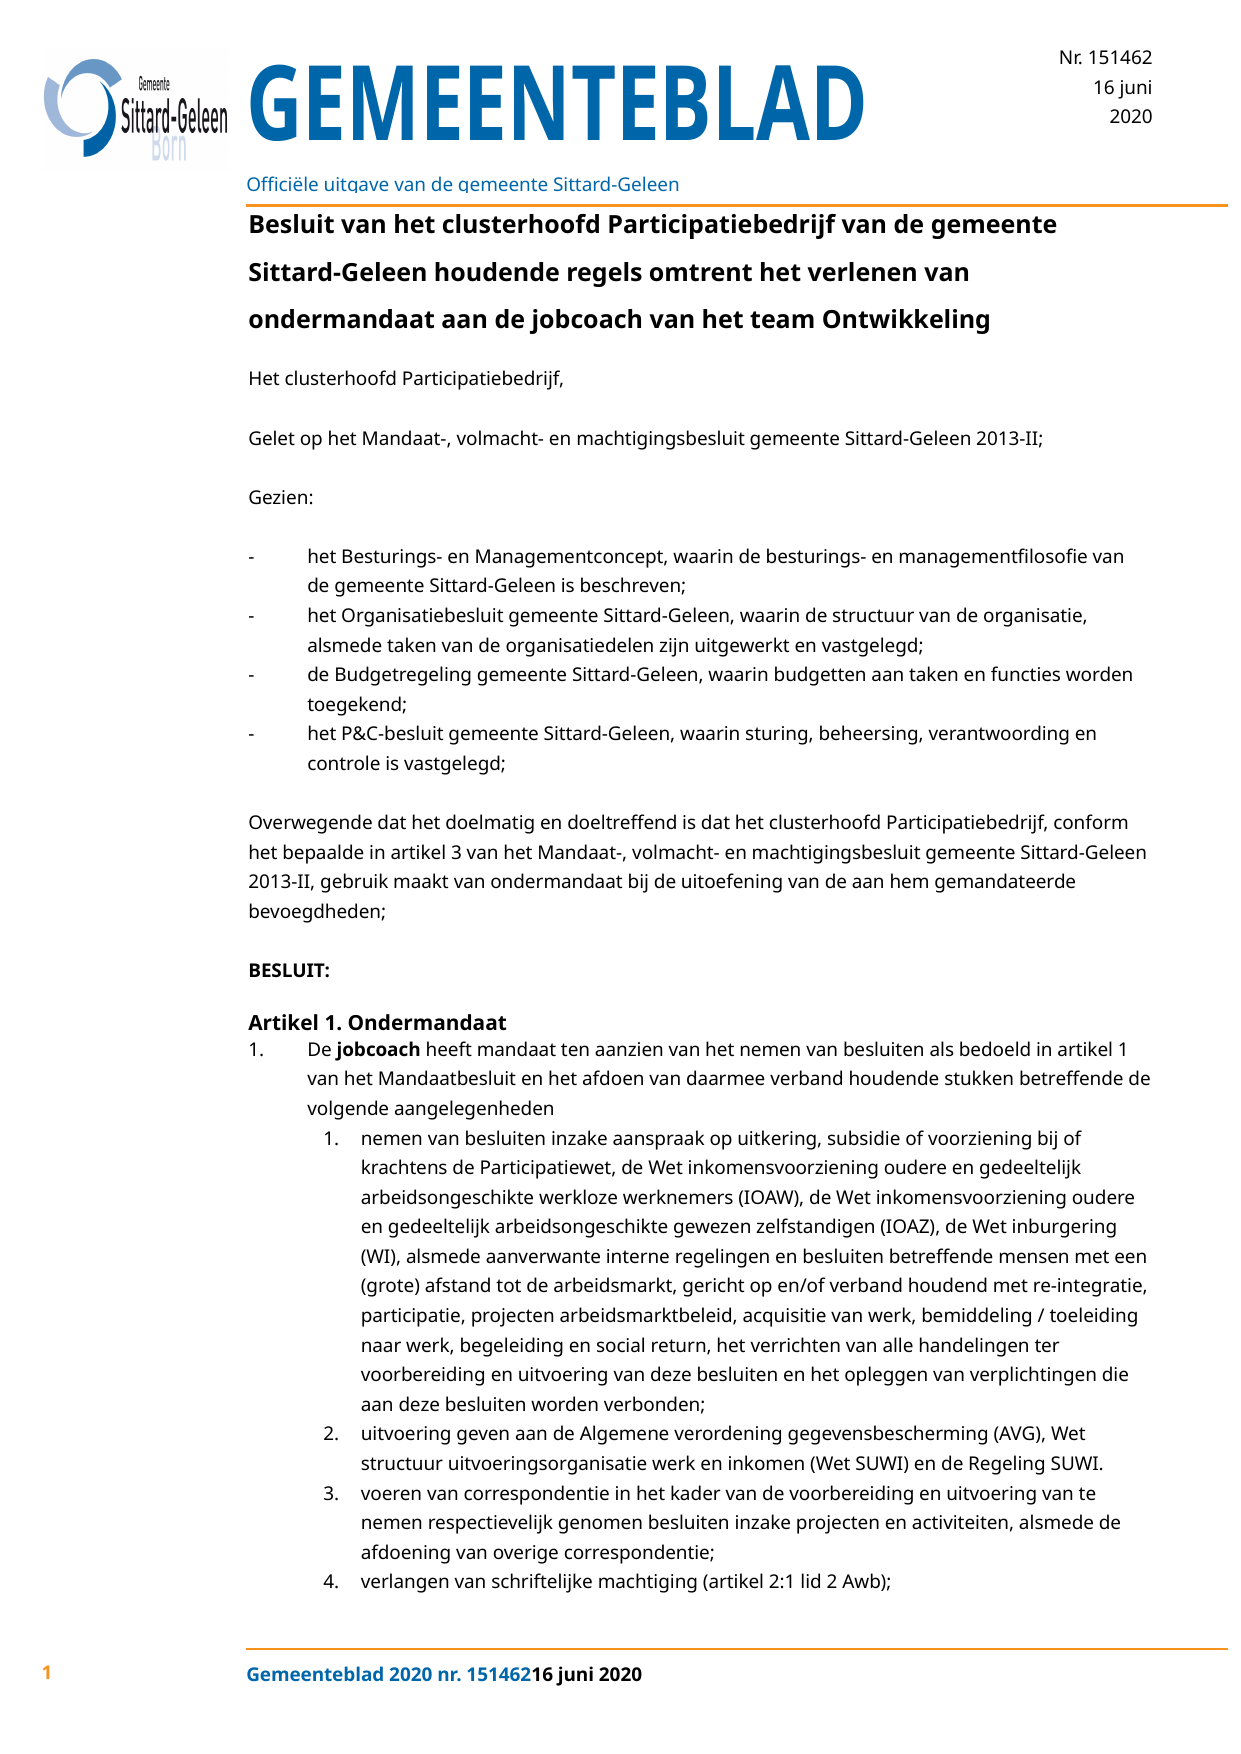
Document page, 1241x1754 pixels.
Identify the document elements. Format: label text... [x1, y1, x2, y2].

text Overwegende dat het doelmatig en doeltreffend is dat het clusterhoofd Participatiebedrijf, conform het bepaalde in artikel 3 van het Mandaat-, volmacht- en machtigingsbesluit gemeente Sittard-Geleen 2013-II, gebruik maakt van ondermandaat bij de uitoefening van de aan hem gemandateerde bevoegdheden; [248, 809, 1152, 924]
text Besluit van het clusterhoofd Participatiebedrijf van de gemeente Sittard-Geleen houdende regels omtrent het verlenen van ondermandaat aan de jobcoach van het team Ontwikkeling [248, 207, 1152, 336]
text Gezien: [248, 484, 1152, 509]
list het Organisatiebesluit gemeente Sittard-Geleen, waarin de structuur van de organisatie, alsmede taken van de organisatiedelen zijn uitgewerkt en vastgelegd; [248, 602, 1152, 657]
list De jobcoach heeft mandaat ten aanzien van het nemen van besluiten als bedoeld in artikel 1 van het Mandaatbesluit en het afdoen van daarmee verband houdende stukken betreffende de volgende aangelegenheden [248, 1036, 1152, 1121]
list de Budgetregeling gemeente Sittard-Geleen, waarin budgetten aan taken en functies worden toegekend; [248, 661, 1152, 717]
list verlangen van schriftelijke machtiging (artikel 2:1 lid 2 Awb); [323, 1568, 1152, 1594]
list uitvoering geven aan de Algemene verordening gegevensbescherming (AVG), Wet structuur uitvoeringsorganisatie werk en inkomen (Wet SUWI) en de Regeling SUWI. [323, 1421, 1152, 1476]
text Artikel 1. Ondermandaat [248, 1008, 1152, 1036]
text Het clusterhoofd Participatiebedrijf, [248, 366, 1152, 391]
text Gelet op het Mandaat-, volmacht- en machtigingsbesluit gemeente Sittard-Geleen 2013-II; [248, 425, 1152, 450]
list het P&C-besluit gemeente Sittard-Geleen, waarin sturing, beheersing, verantwoording en controle is vastgelegd; [248, 721, 1152, 776]
text BESLUIT: [248, 957, 1152, 983]
list voeren van correspondentie in het kader van de voorbereiding en uitvoering van te nemen respectievelijk genomen besluiten inzake projecten en activiteiten, alsmede de afdoening van overige correspondentie; [323, 1480, 1152, 1565]
list nemen van besluiten inzake aanspraak op uitkering, subsidie of voorziening bij of krachtens de Participatiewet, de Wet inkomensvoorziening oudere en gedeeltelijk arbeidsongeschikte werkloze werknemers (IOAW), de Wet inkomensvoorziening oudere en gedeeltelijk arbeidsongeschikte gewezen zelfstandigen (IOAZ), de Wet inburgering (WI), alsmede aanverwante interne regelingen en besluiten betreffende mensen met een (grote) afstand tot de arbeidsmarkt, gericht op en/of verband houdend met re-integratie, participatie, projecten arbeidsmarktbeleid, acquisitie van werk, bemiddeling / toeleiding naar werk, begeleiding en social return, het verrichten van alle handelingen ter voorbereiding en uitvoering van deze besluiten en het opleggen van verplichtingen die aan deze besluiten worden verbonden; [323, 1125, 1152, 1417]
list het Besturings- en Managementconcept, waarin de besturings- en managementfilosofie van de gemeente Sittard-Geleen is beschreven; [248, 543, 1152, 598]
picture [41, 47, 231, 172]
